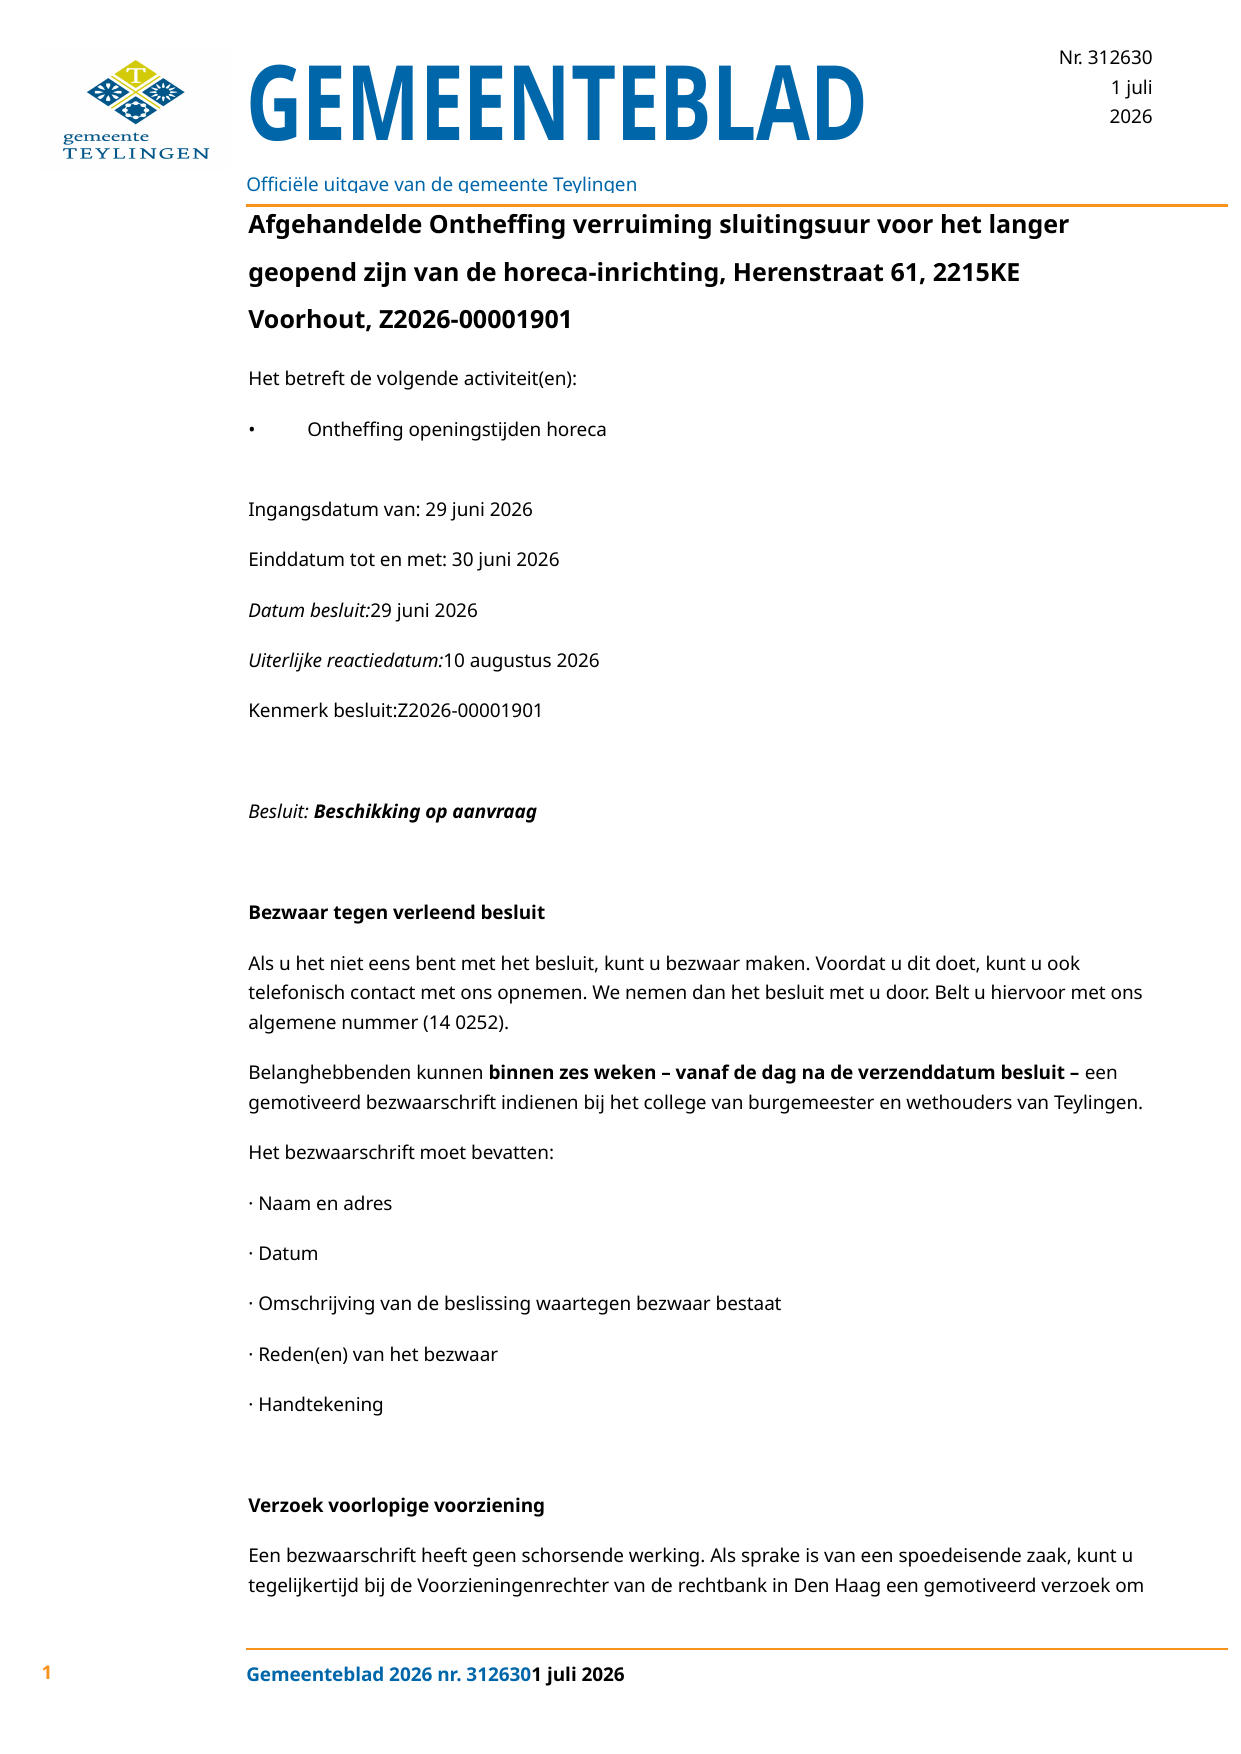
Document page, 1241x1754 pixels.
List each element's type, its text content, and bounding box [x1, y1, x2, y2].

text Verzoek voorlopige voorziening [248, 1492, 1152, 1518]
text Uiterlijke reactiedatum:10 augustus 2026 [248, 647, 1152, 673]
text Een bezwaarschrift heeft geen schorsende werking. Als sprake is van een spoedeisende zaak, kunt u tegelijkertijd bij de Voorzieningenrechter van de rechtbank in Den Haag een gemotiveerd verzoek om [248, 1543, 1152, 1598]
text Het betreft de volgende activiteit(en): [248, 366, 1152, 391]
text Afgehandelde Ontheffing verruiming sluitingsuur voor het langer geopend zijn van de horeca-inrichting, Herenstraat 61, 2215KE Voorhout, Z2026-00001901 [248, 207, 1152, 336]
text Kenmerk besluit:Z2026-00001901 [248, 698, 1152, 723]
list Ontheffing openingstijden horeca [248, 416, 1152, 442]
text Bezwaar tegen verleend besluit [248, 899, 1152, 925]
text Datum besluit:29 juni 2026 [248, 597, 1152, 622]
text Belanghebbenden kunnen binnen zes weken – vanaf de dag na de verzenddatum besluit – een gemotiveerd bezwaarschrift indienen bij het college van burgemeester en wethouders van Teylingen. [248, 1059, 1152, 1114]
text · Datum [248, 1240, 1152, 1266]
text Besluit: Beschikking op aanvraag [248, 798, 1152, 824]
text Ingangsdatum van: 29 juni 2026 [248, 496, 1152, 522]
text · Naam en adres [248, 1190, 1152, 1215]
text · Omschrijving van de beslissing waartegen bezwaar bestaat [248, 1291, 1152, 1316]
text Einddatum tot en met: 30 juni 2026 [248, 546, 1152, 572]
picture [41, 47, 231, 172]
text · Reden(en) van het bezwaar [248, 1341, 1152, 1367]
text · Handtekening [248, 1391, 1152, 1417]
text Als u het niet eens bent met het besluit, kunt u bezwaar maken. Voordat u dit doet, kunt u ook telefonisch contact met ons opnemen. We nemen dan het besluit met u door. Belt u hiervoor met ons algemene nummer (14 0252). [248, 950, 1152, 1034]
text Het bezwaarschrift moet bevatten: [248, 1139, 1152, 1165]
